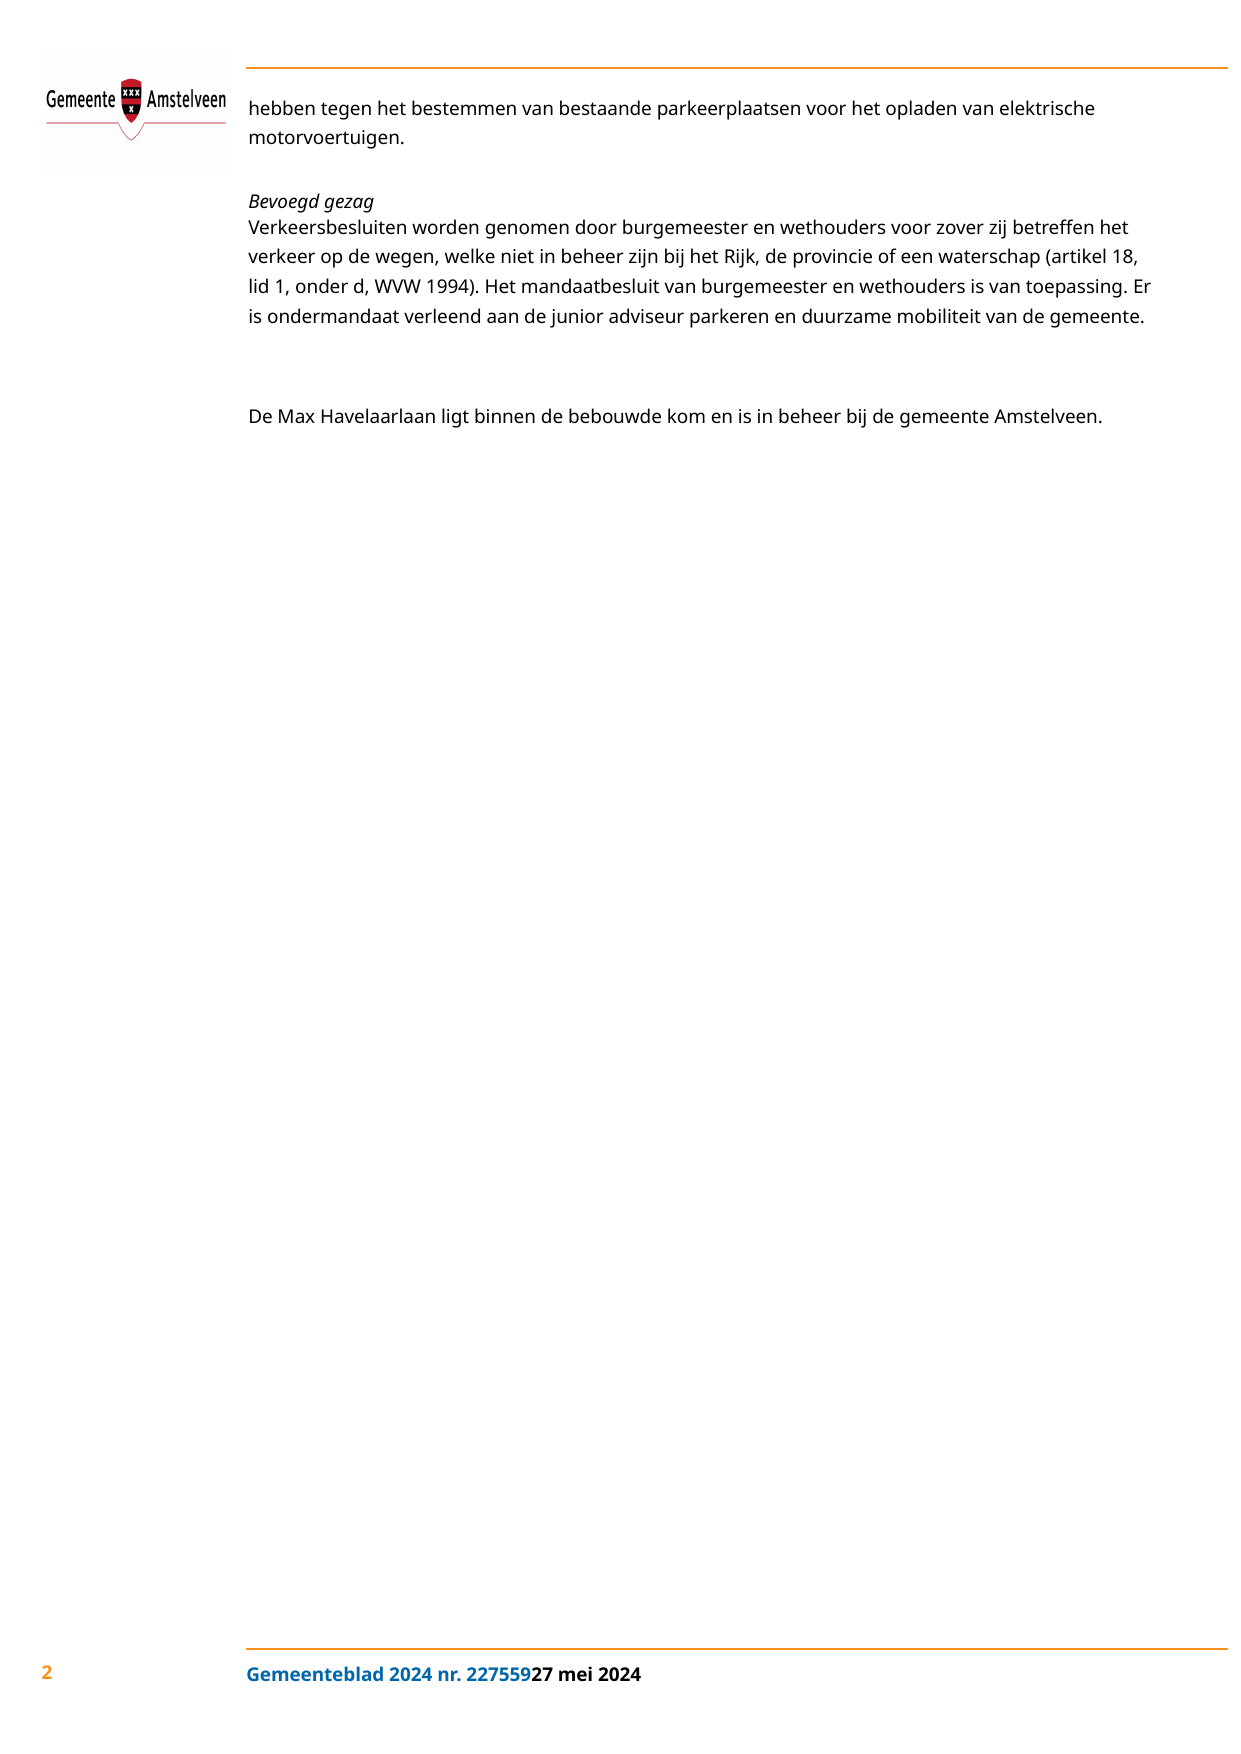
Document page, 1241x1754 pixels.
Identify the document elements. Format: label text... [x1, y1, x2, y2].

picture [41, 47, 231, 172]
text De Max Havelaarlaan ligt binnen de bebouwde kom en is in beheer bij de gemeente Amstelveen. [248, 404, 1152, 429]
text Bevoegd gezag [248, 188, 1152, 214]
text Verkeersbesluiten worden genomen door burgemeester en wethouders voor zover zij betreffen het verkeer op de wegen, welke niet in beheer zijn bij het Rijk, de provincie of een waterschap (artikel 18, lid 1, onder d, WVW 1994). Het mandaatbesluit van burgemeester en wethouders is van toepassing. Er is ondermandaat verleend aan de junior adviseur parkeren en duurzame mobiliteit van de gemeente. [248, 214, 1152, 328]
text hebben tegen het bestemmen van bestaande parkeerplaatsen voor het opladen van elektrische motorvoertuigen. [248, 95, 1152, 150]
